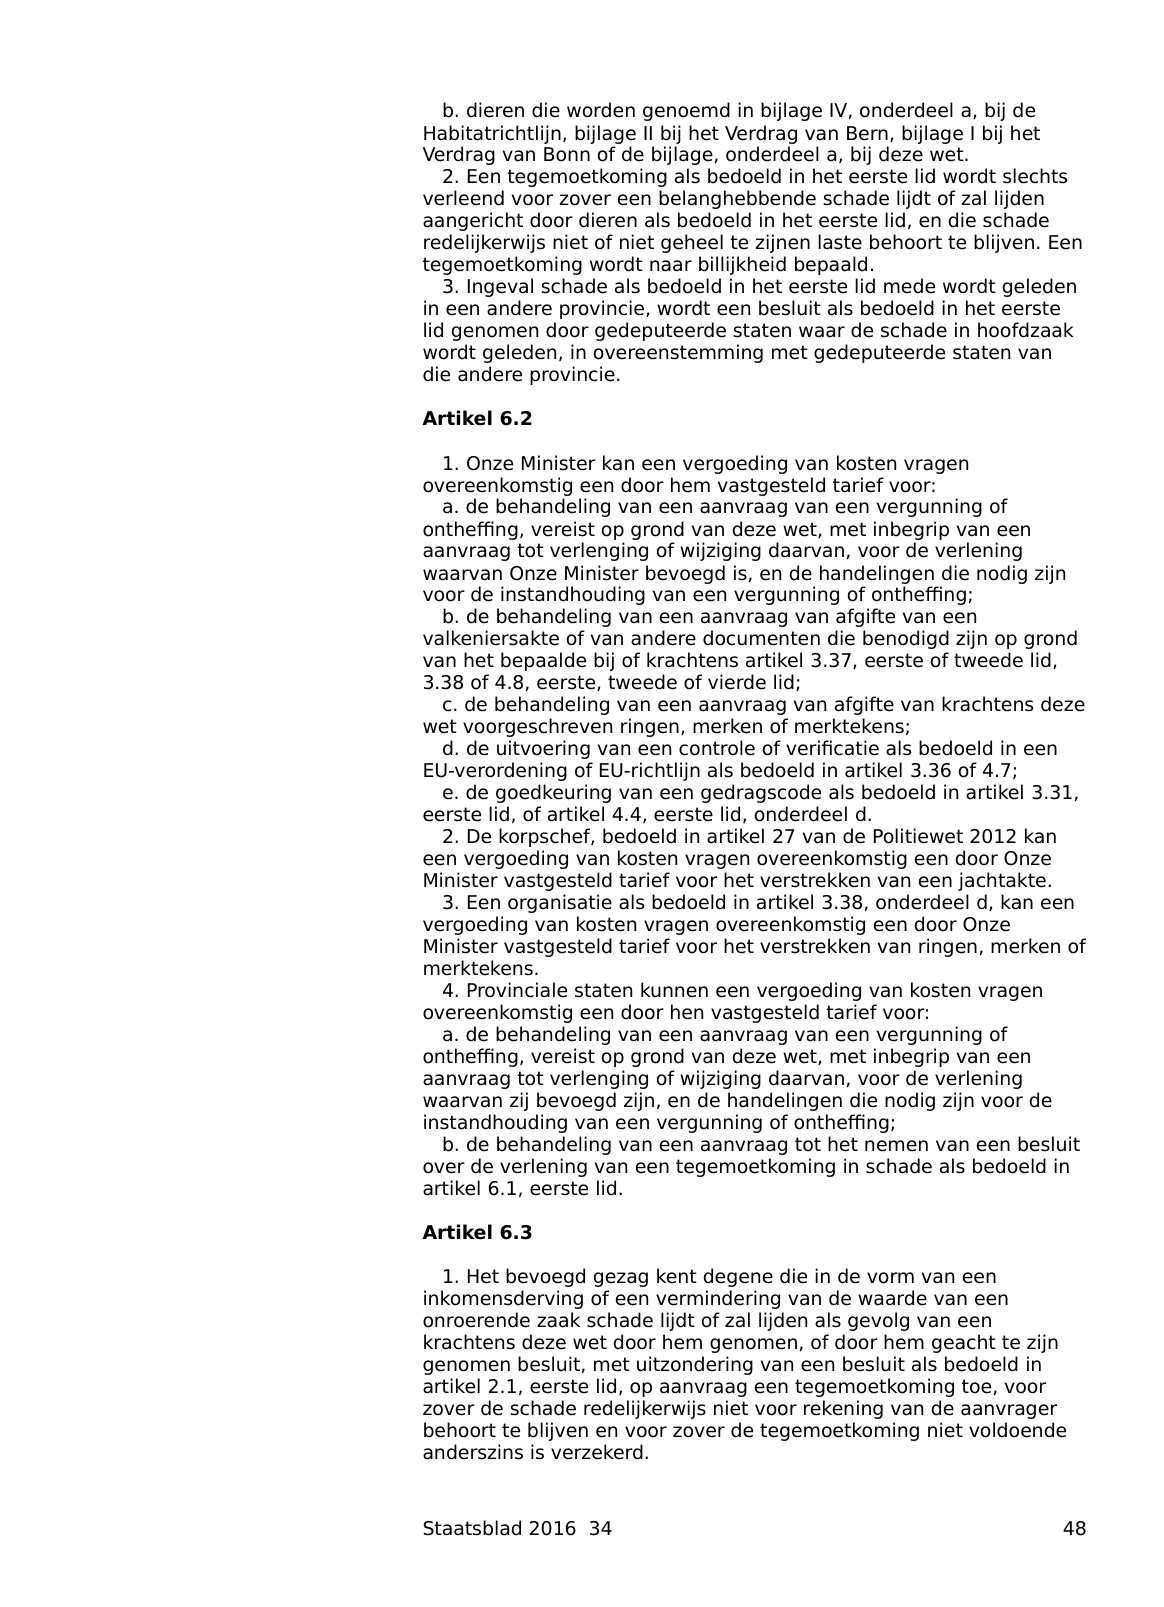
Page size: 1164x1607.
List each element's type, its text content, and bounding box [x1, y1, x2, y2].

text d. de uitvoering van een controle of verificatie als bedoeld in een EU-verordening of EU-richtlijn als bedoeld in artikel 3.36 of 4.7; [422, 738, 1087, 782]
text b. de behandeling van een aanvraag tot het nemen van een besluit over de verlening van een tegemoetkoming in schade als bedoeld in artikel 6.1, eerste lid. [422, 1134, 1087, 1200]
text b. de behandeling van een aanvraag van afgifte van een valkeniersakte of van andere documenten die benodigd zijn op grond van het bepaalde bij of krachtens artikel 3.37, eerste of tweede lid, 3.38 of 4.8, eerste, tweede of vierde lid; [422, 606, 1087, 694]
subtitle Artikel 6.3 [422, 1222, 1087, 1244]
subtitle Artikel 6.2 [422, 408, 1087, 430]
text 1. Onze Minister kan een vergoeding van kosten vragen overeenkomstig een door hem vastgesteld tarief voor: [422, 452, 1087, 496]
text 2. De korpschef, bedoeld in artikel 27 van de Politiewet 2012 kan een vergoeding van kosten vragen overeenkomstig een door Onze Minister vastgesteld tarief voor het verstrekken van een jachtakte. [422, 826, 1087, 892]
text a. de behandeling van een aanvraag van een vergunning of ontheffing, vereist op grond van deze wet, met inbegrip van een aanvraag tot verlenging of wijziging daarvan, voor de verlening waarvan Onze Minister bevoegd is, en de handelingen die nodig zijn voor de instandhouding van een vergunning of ontheffing; [422, 496, 1087, 606]
text 3. Ingeval schade als bedoeld in het eerste lid mede wordt geleden in een andere provincie, wordt een besluit als bedoeld in het eerste lid genomen door gedeputeerde staten waar de schade in hoofdzaak wordt geleden, in overeenstemming met gedeputeerde staten van die andere provincie. [422, 276, 1087, 386]
text b. dieren die worden genoemd in bijlage IV, onderdeel a, bij de Habitatrichtlijn, bijlage II bij het Verdrag van Bern, bijlage I bij het Verdrag van Bonn of de bijlage, onderdeel a, bij deze wet. [422, 100, 1087, 166]
text 2. Een tegemoetkoming als bedoeld in het eerste lid wordt slechts verleend voor zover een belanghebbende schade lijdt of zal lijden aangericht door dieren als bedoeld in het eerste lid, en die schade redelijkerwijs niet of niet geheel te zijnen laste behoort te blijven. Een tegemoetkoming wordt naar billijkheid bepaald. [422, 166, 1087, 276]
text c. de behandeling van een aanvraag van afgifte van krachtens deze wet voorgeschreven ringen, merken of merktekens; [422, 694, 1087, 738]
text a. de behandeling van een aanvraag van een vergunning of ontheffing, vereist op grond van deze wet, met inbegrip van een aanvraag tot verlenging of wijziging daarvan, voor de verlening waarvan zij bevoegd zijn, en de handelingen die nodig zijn voor de instandhouding van een vergunning of ontheffing; [422, 1024, 1087, 1134]
text 3. Een organisatie als bedoeld in artikel 3.38, onderdeel d, kan een vergoeding van kosten vragen overeenkomstig een door Onze Minister vastgesteld tarief voor het verstrekken van ringen, merken of merktekens. [422, 892, 1087, 980]
text 1. Het bevoegd gezag kent degene die in de vorm van een inkomensderving of een vermindering van de waarde van een onroerende zaak schade lijdt of zal lijden als gevolg van een krachtens deze wet door hem genomen, of door hem geacht te zijn genomen besluit, met uitzondering van een besluit als bedoeld in artikel 2.1, eerste lid, op aanvraag een tegemoetkoming toe, voor zover de schade redelijkerwijs niet voor rekening van de aanvrager behoort te blijven en voor zover de tegemoetkoming niet voldoende anderszins is verzekerd. [422, 1266, 1087, 1464]
text e. de goedkeuring van een gedragscode als bedoeld in artikel 3.31, eerste lid, of artikel 4.4, eerste lid, onderdeel d. [422, 782, 1087, 826]
text 4. Provinciale staten kunnen een vergoeding van kosten vragen overeenkomstig een door hen vastgesteld tarief voor: [422, 980, 1087, 1024]
